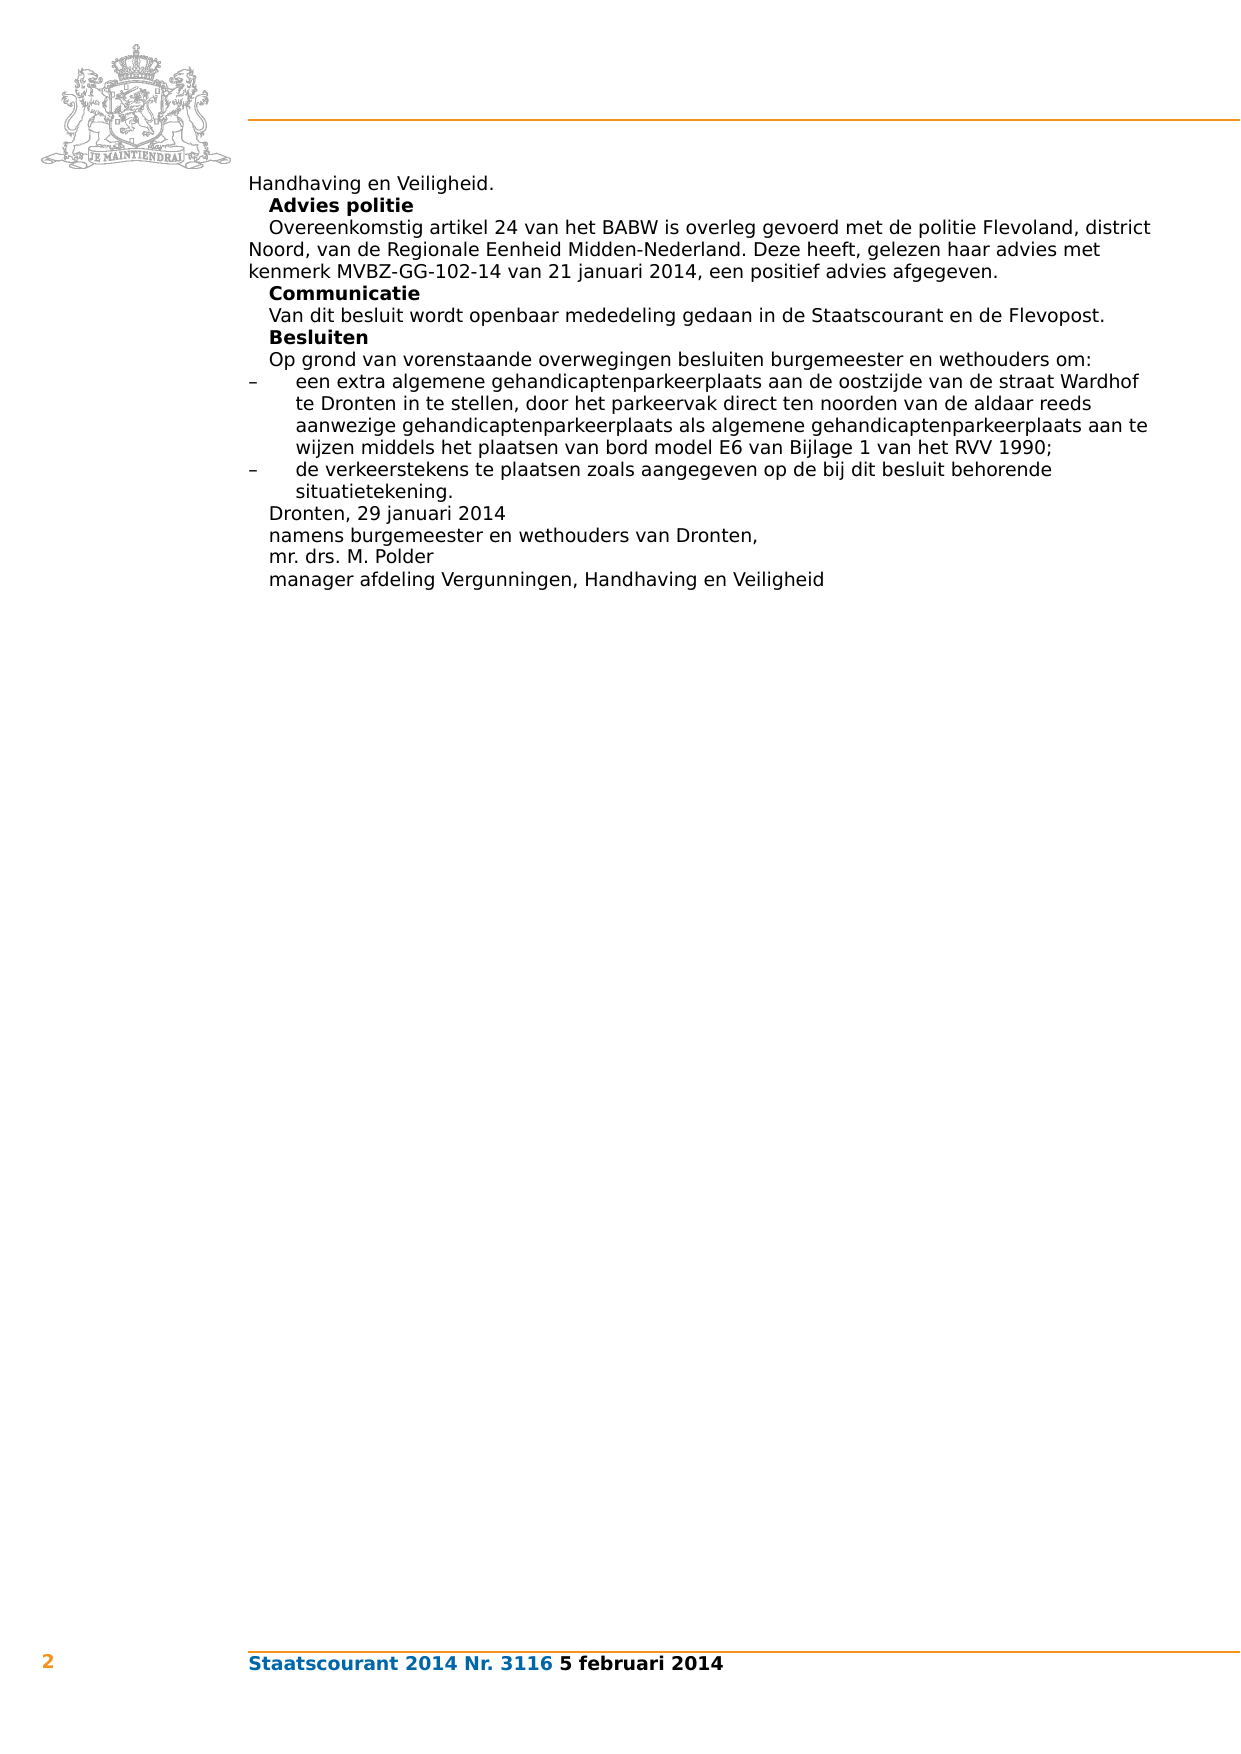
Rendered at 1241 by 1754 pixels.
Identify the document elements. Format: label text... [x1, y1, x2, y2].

list een extra algemene gehandicaptenparkeerplaats aan de oostzijde van de straat Wardhof te Dronten in te stellen, door het parkeervak direct ten noorden van de aldaar reeds aanwezige gehandicaptenparkeerplaats als algemene gehandicaptenparkeerplaats aan te wijzen middels het plaatsen van bord model E6 van Bijlage 1 van het RVV 1990; [248, 371, 1163, 458]
text Dronten, 29 januari 2014 [248, 502, 1163, 524]
text Besluiten [248, 327, 1163, 349]
text namens burgemeester en wethouders van Dronten, [248, 524, 1163, 546]
list de verkeerstekens te plaatsen zoals aangegeven op de bij dit besluit behorende situatietekening. [248, 458, 1163, 502]
text Van dit besluit wordt openbaar mededeling gedaan in de Staatscourant en de Flevopost. [248, 305, 1163, 327]
text manager afdeling Vergunningen, Handhaving en Veiligheid [248, 568, 1163, 590]
text mr. drs. M. Polder [248, 546, 1163, 568]
picture [41, 44, 231, 169]
text Advies politie [248, 195, 1163, 217]
text Op grond van vorenstaande overwegingen besluiten burgemeester en wethouders om: [248, 349, 1163, 371]
text Communicatie [248, 283, 1163, 305]
text Overeenkomstig artikel 24 van het BABW is overleg gevoerd met de politie Flevoland, district Noord, van de Regionale Eenheid Midden-Nederland. Deze heeft, gelezen haar advies met kenmerk MVBZ-GG-102-14 van 21 januari 2014, een positief advies afgegeven. [248, 217, 1163, 283]
text Handhaving en Veiligheid. [248, 173, 1163, 195]
